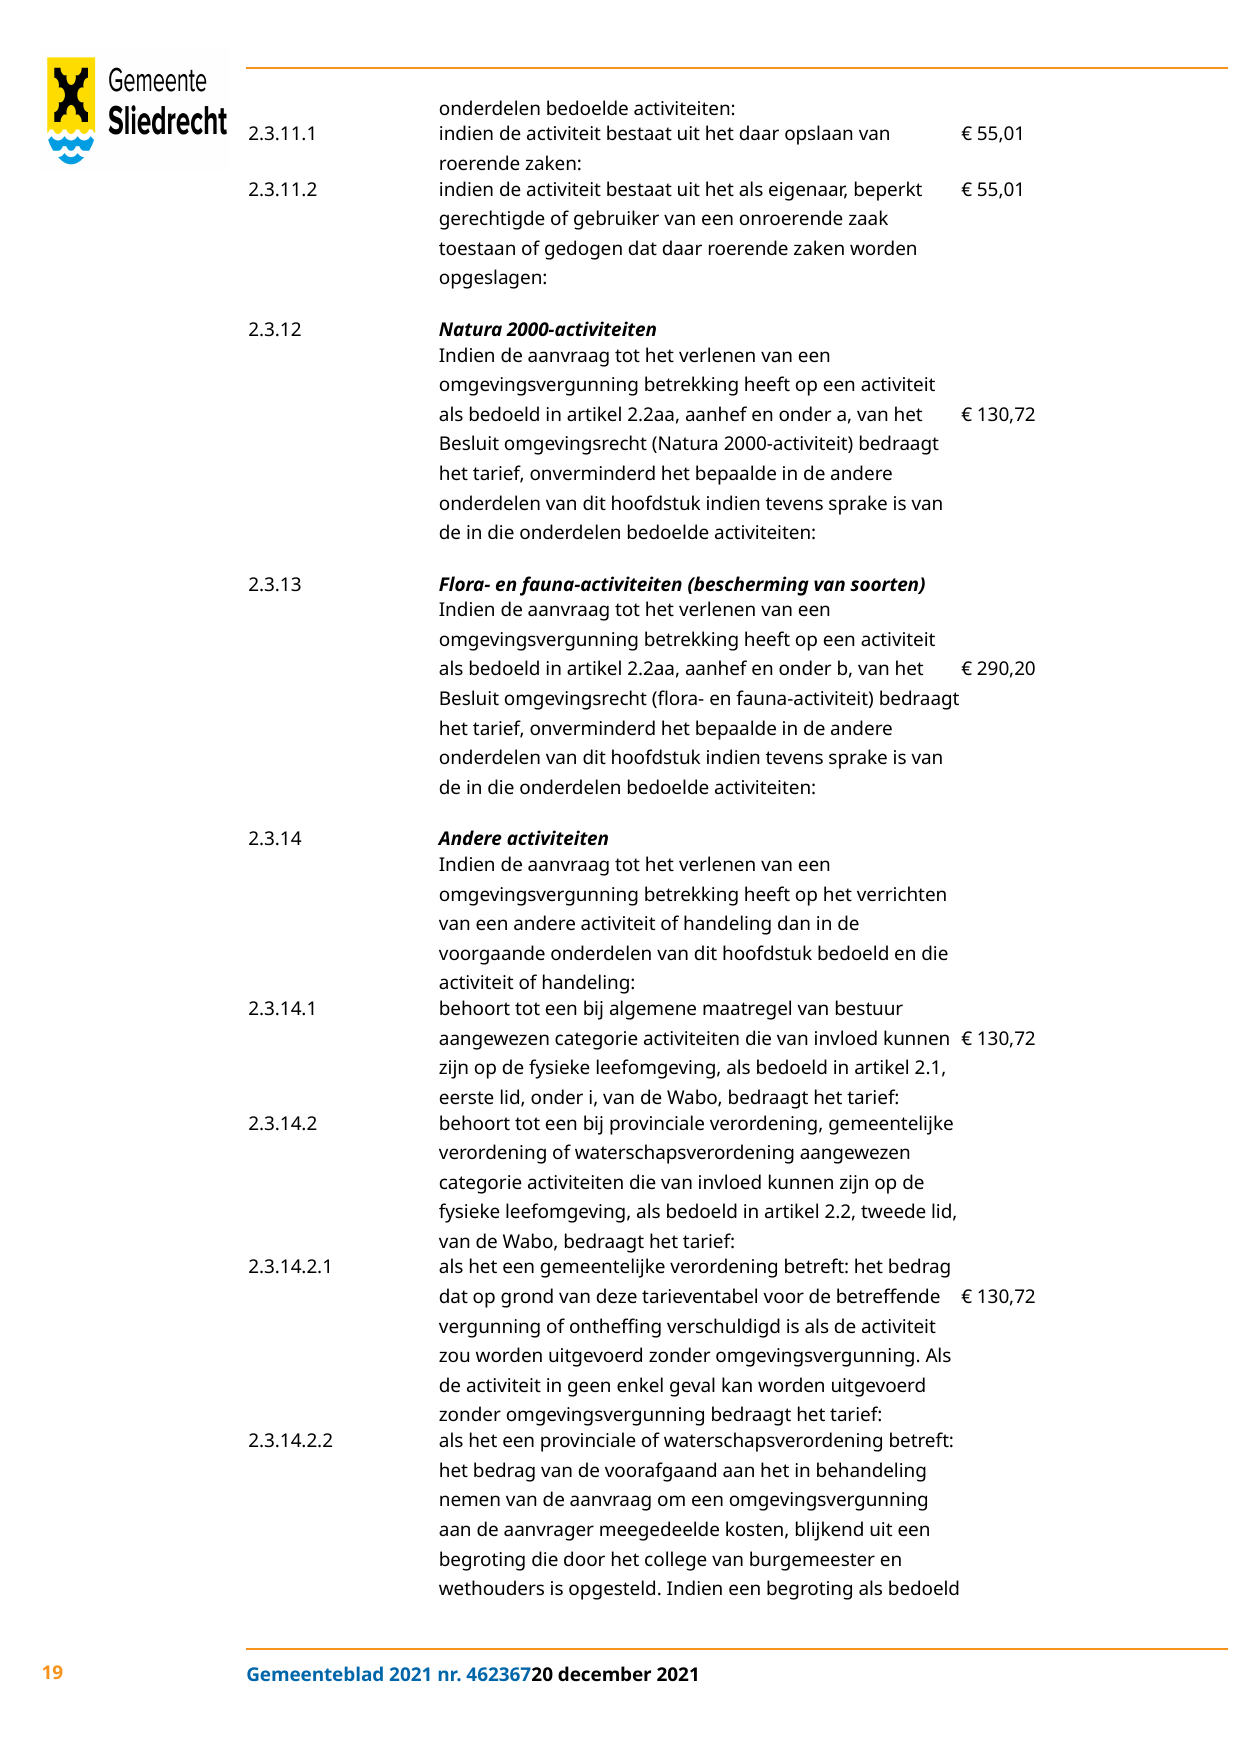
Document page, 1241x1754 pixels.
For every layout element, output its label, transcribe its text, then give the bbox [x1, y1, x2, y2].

table_cell 2.3.14 [248, 825, 439, 851]
table_cell 2.3.12 [248, 316, 439, 342]
table_cell 2.3.14.2.2 [248, 1428, 439, 1601]
picture [41, 47, 231, 172]
table_cell behoort tot een bij provinciale verordening, gemeentelijke verordening of waterschapsverordening aangewezen categorie activiteiten die van invloed kunnen zijn op de fysieke leefomgeving, als bedoeld in artikel 2.2, tweede lid, van de Wabo, bedraagt het tarief: [439, 1110, 961, 1254]
table_cell 2.3.11.1 [248, 121, 439, 176]
table_cell € 55,01 [961, 121, 1152, 176]
table_cell [439, 800, 961, 825]
table_cell Natura 2000-activiteiten [439, 316, 961, 342]
table_cell [961, 800, 1152, 825]
table_cell Indien de aanvraag tot het verlenen van een omgevingsvergunning betrekking heeft op het verrichten van een andere activiteit of handeling dan in de voorgaande onderdelen van dit hoofdstuk bedoeld en die activiteit of handeling: [439, 851, 961, 995]
table_cell 2.3.13 [248, 571, 439, 596]
table_cell [961, 571, 1152, 596]
table_cell 2.3.14.1 [248, 995, 439, 1110]
table_cell [961, 545, 1152, 571]
table_cell [248, 596, 439, 800]
table_cell [961, 316, 1152, 342]
table_cell [961, 290, 1152, 316]
table_cell € 130,72 [961, 1254, 1152, 1427]
table_cell [248, 342, 439, 545]
table_cell [439, 545, 961, 571]
table_cell onderdelen bedoelde activiteiten: [439, 95, 961, 121]
table_cell [961, 1428, 1152, 1601]
table_cell [961, 1110, 1152, 1254]
table_cell € 290,20 [961, 596, 1152, 800]
table_cell 2.3.14.2 [248, 1110, 439, 1254]
table_cell indien de activiteit bestaat uit het daar opslaan van roerende zaken: [439, 121, 961, 176]
table_cell [248, 95, 439, 121]
table_cell [961, 825, 1152, 851]
table_cell [439, 290, 961, 316]
table_cell Flora- en fauna-activiteiten (bescherming van soorten) [439, 571, 961, 596]
table_cell indien de activiteit bestaat uit het als eigenaar, beperkt gerechtigde of gebruiker van een onroerende zaak toestaan of gedogen dat daar roerende zaken worden opgeslagen: [439, 176, 961, 290]
table_cell Andere activiteiten [439, 825, 961, 851]
table_cell Indien de aanvraag tot het verlenen van een omgevingsvergunning betrekking heeft op een activiteit als bedoeld in artikel 2.2aa, aanhef en onder b, van het Besluit omgevingsrecht (flora- en fauna-activiteit) bedraagt het tarief, onverminderd het bepaalde in de andere onderdelen van dit hoofdstuk indien tevens sprake is van de in die onderdelen bedoelde activiteiten: [439, 596, 961, 800]
table_cell [961, 95, 1152, 121]
table_cell [248, 800, 439, 825]
table_cell [248, 545, 439, 571]
table_cell behoort tot een bij algemene maatregel van bestuur aangewezen categorie activiteiten die van invloed kunnen zijn op de fysieke leefomgeving, als bedoeld in artikel 2.1, eerste lid, onder i, van de Wabo, bedraagt het tarief: [439, 995, 961, 1110]
table_cell [248, 290, 439, 316]
table_cell als het een gemeentelijke verordening betreft: het bedrag dat op grond van deze tarieventabel voor de betreffende vergunning of ontheffing verschuldigd is als de activiteit zou worden uitgevoerd zonder omgevingsvergunning. Als de activiteit in geen enkel geval kan worden uitgevoerd zonder omgevingsvergunning bedraagt het tarief: [439, 1254, 961, 1427]
table_cell [248, 851, 439, 995]
table_cell € 55,01 [961, 176, 1152, 290]
table_cell € 130,72 [961, 995, 1152, 1110]
table_cell 2.3.14.2.1 [248, 1254, 439, 1427]
table_cell 2.3.11.2 [248, 176, 439, 290]
table_cell [961, 851, 1152, 995]
table_cell Indien de aanvraag tot het verlenen van een omgevingsvergunning betrekking heeft op een activiteit als bedoeld in artikel 2.2aa, aanhef en onder a, van het Besluit omgevingsrecht (Natura 2000-activiteit) bedraagt het tarief, onverminderd het bepaalde in de andere onderdelen van dit hoofdstuk indien tevens sprake is van de in die onderdelen bedoelde activiteiten: [439, 342, 961, 545]
table_cell € 130,72 [961, 342, 1152, 545]
table_cell als het een provinciale of waterschapsverordening betreft: het bedrag van de voorafgaand aan het in behandeling nemen van de aanvraag om een omgevingsvergunning aan de aanvrager meegedeelde kosten, blijkend uit een begroting die door het college van burgemeester en wethouders is opgesteld. Indien een begroting als bedoeld [439, 1428, 961, 1601]
